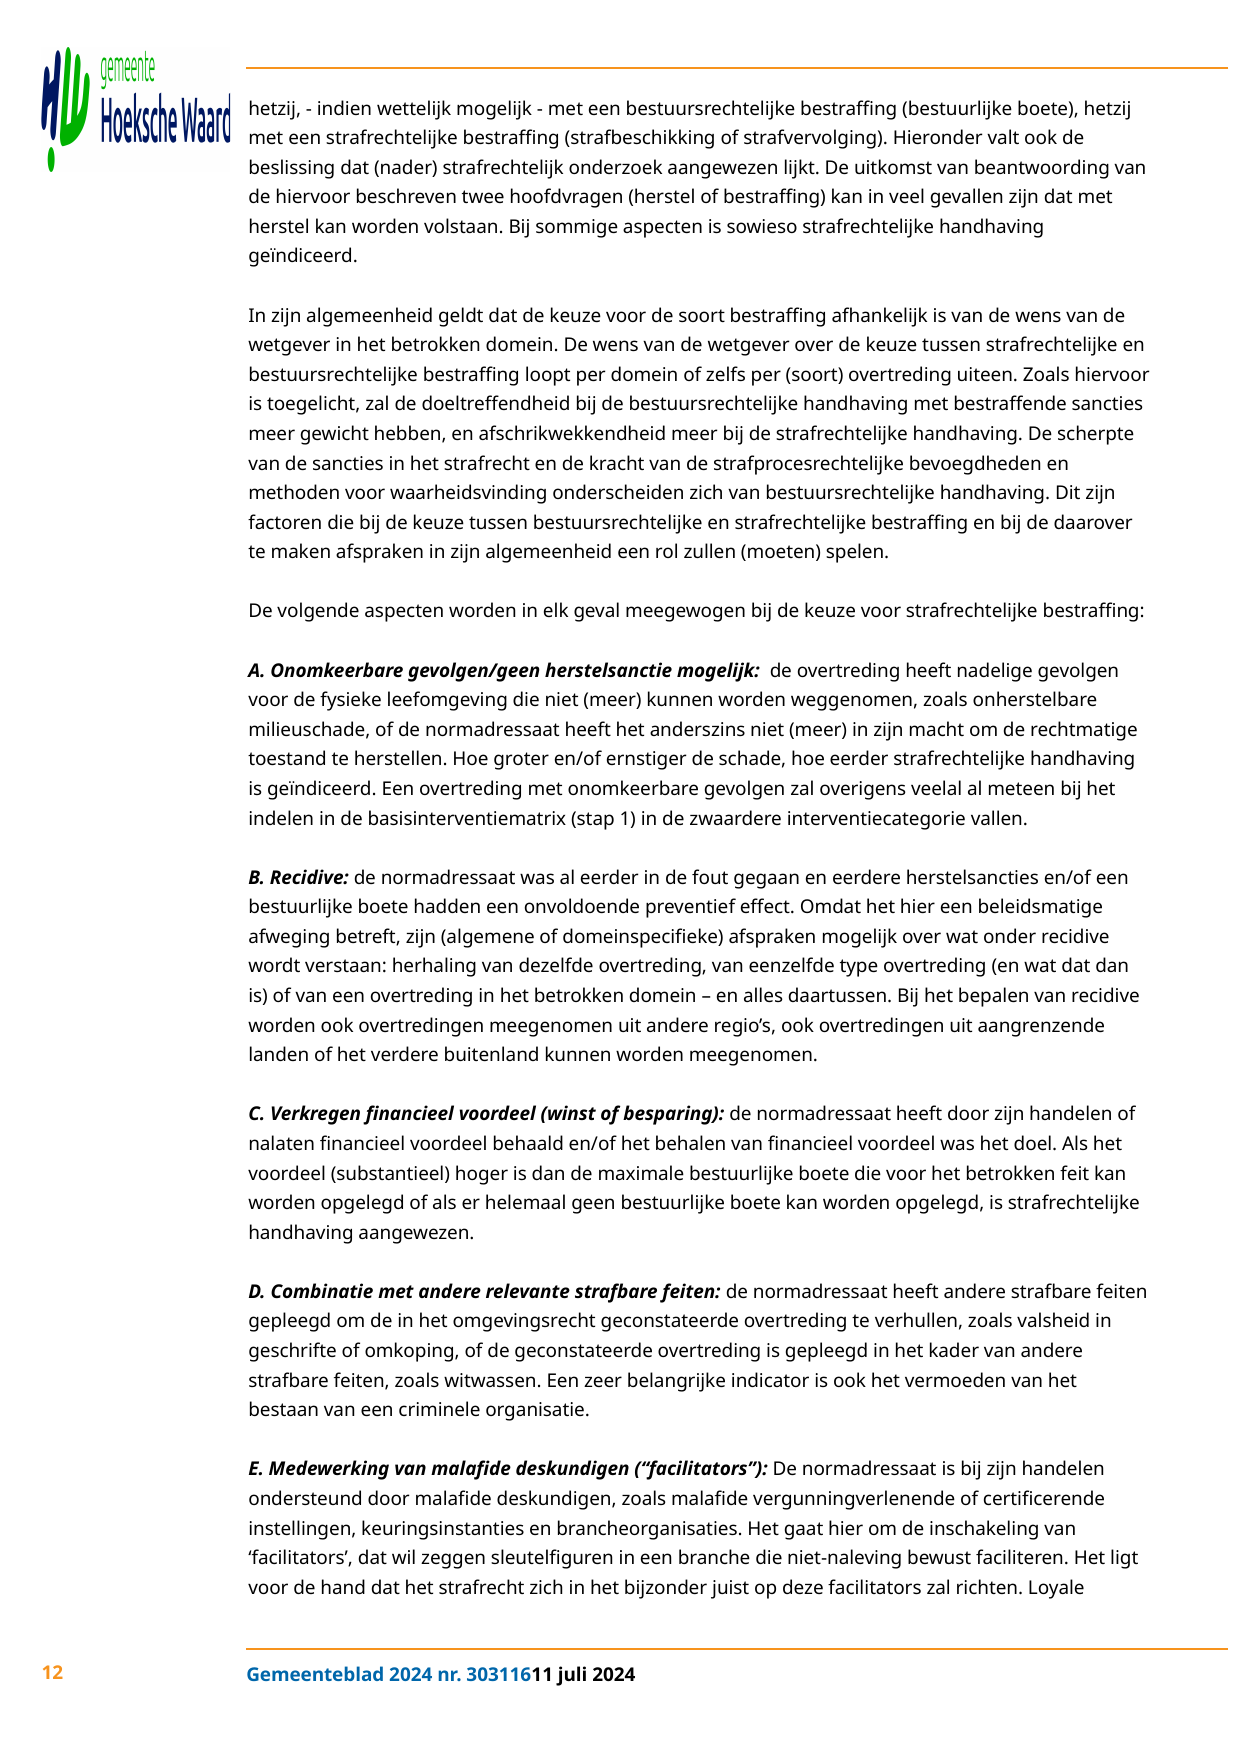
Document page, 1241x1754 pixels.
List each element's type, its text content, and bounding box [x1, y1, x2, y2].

text C. Verkregen financieel voordeel (winst of besparing): de normadressaat heeft door zijn handelen of nalaten financieel voordeel behaald en/of het behalen van financieel voordeel was het doel. Als het voordeel (substantieel) hoger is dan de maximale bestuurlijke boete die voor het betrokken feit kan worden opgelegd of als er helemaal geen bestuurlijke boete kan worden opgelegd, is strafrechtelijke handhaving aangewezen. [248, 1101, 1152, 1245]
text De volgende aspecten worden in elk geval meegewogen bij de keuze voor strafrechtelijke bestraffing: [248, 598, 1152, 623]
text D. Combinatie met andere relevante strafbare feiten: de normadressaat heeft andere strafbare feiten gepleegd om de in het omgevingsrecht geconstateerde overtreding te verhullen, zoals valsheid in geschrifte of omkoping, of de geconstateerde overtreding is gepleegd in het kader van andere strafbare feiten, zoals witwassen. Een zeer belangrijke indicator is ook het vermoeden van het bestaan van een criminele organisatie. [248, 1278, 1152, 1422]
text In zijn algemeenheid geldt dat de keuze voor de soort bestraffing afhankelijk is van de wens van de wetgever in het betrokken domein. De wens van de wetgever over de keuze tussen strafrechtelijke en bestuursrechtelijke bestraffing loopt per domein of zelfs per (soort) overtreding uiteen. Zoals hiervoor is toegelicht, zal de doeltreffendheid bij de bestuursrechtelijke handhaving met bestraffende sancties meer gewicht hebben, en afschrikwekkendheid meer bij de strafrechtelijke handhaving. De scherpte van de sancties in het strafrecht en de kracht van de strafprocesrechtelijke bevoegdheden en methoden voor waarheidsvinding onderscheiden zich van bestuursrechtelijke handhaving. Dit zijn factoren die bij de keuze tussen bestuursrechtelijke en strafrechtelijke bestraffing en bij de daarover te maken afspraken in zijn algemeenheid een rol zullen (moeten) spelen. [248, 302, 1152, 564]
text B. Recidive: de normadressaat was al eerder in de fout gegaan en eerdere herstelsancties en/of een bestuurlijke boete hadden een onvoldoende preventief effect. Omdat het hier een beleidsmatige afweging betreft, zijn (algemene of domeinspecifieke) afspraken mogelijk over wat onder recidive wordt verstaan: herhaling van dezelfde overtreding, van eenzelfde type overtreding (en wat dat dan is) of van een overtreding in het betrokken domein – en alles daartussen. Bij het bepalen van recidive worden ook overtredingen meegenomen uit andere regio’s, ook overtredingen uit aangrenzende landen of het verdere buitenland kunnen worden meegenomen. [248, 864, 1152, 1067]
text hetzij, - indien wettelijk mogelijk - met een bestuursrechtelijke bestraffing (bestuurlijke boete), hetzij met een strafrechtelijke bestraffing (strafbeschikking of strafvervolging). Hieronder valt ook de beslissing dat (nader) strafrechtelijk onderzoek aangewezen lijkt. De uitkomst van beantwoording van de hiervoor beschreven twee hoofdvragen (herstel of bestraffing) kan in veel gevallen zijn dat met herstel kan worden volstaan. Bij sommige aspecten is sowieso strafrechtelijke handhaving geïndiceerd. [248, 95, 1152, 268]
text E. Medewerking van malafide deskundigen (“facilitators”): De normadressaat is bij zijn handelen ondersteund door malafide deskundigen, zoals malafide vergunningverlenende of certificerende instellingen, keuringsinstanties en brancheorganisaties. Het gaat hier om de inschakeling van ‘facilitators’, dat wil zeggen sleutelfiguren in een branche die niet-naleving bewust faciliteren. Het ligt voor de hand dat het strafrecht zich in het bijzonder juist op deze facilitators zal richten. Loyale [248, 1456, 1152, 1600]
text A. Onomkeerbare gevolgen/geen herstelsanctie mogelijk: de overtreding heeft nadelige gevolgen voor de fysieke leefomgeving die niet (meer) kunnen worden weggenomen, zoals onherstelbare milieuschade, of de normadressaat heeft het anderszins niet (meer) in zijn macht om de rechtmatige toestand te herstellen. Hoe groter en/of ernstiger de schade, hoe eerder strafrechtelijke handhaving is geïndiceerd. Een overtreding met onomkeerbare gevolgen zal overigens veelal al meteen bij het indelen in de basisinterventiematrix (stap 1) in de zwaardere interventiecategorie vallen. [248, 657, 1152, 831]
picture [41, 47, 231, 172]
